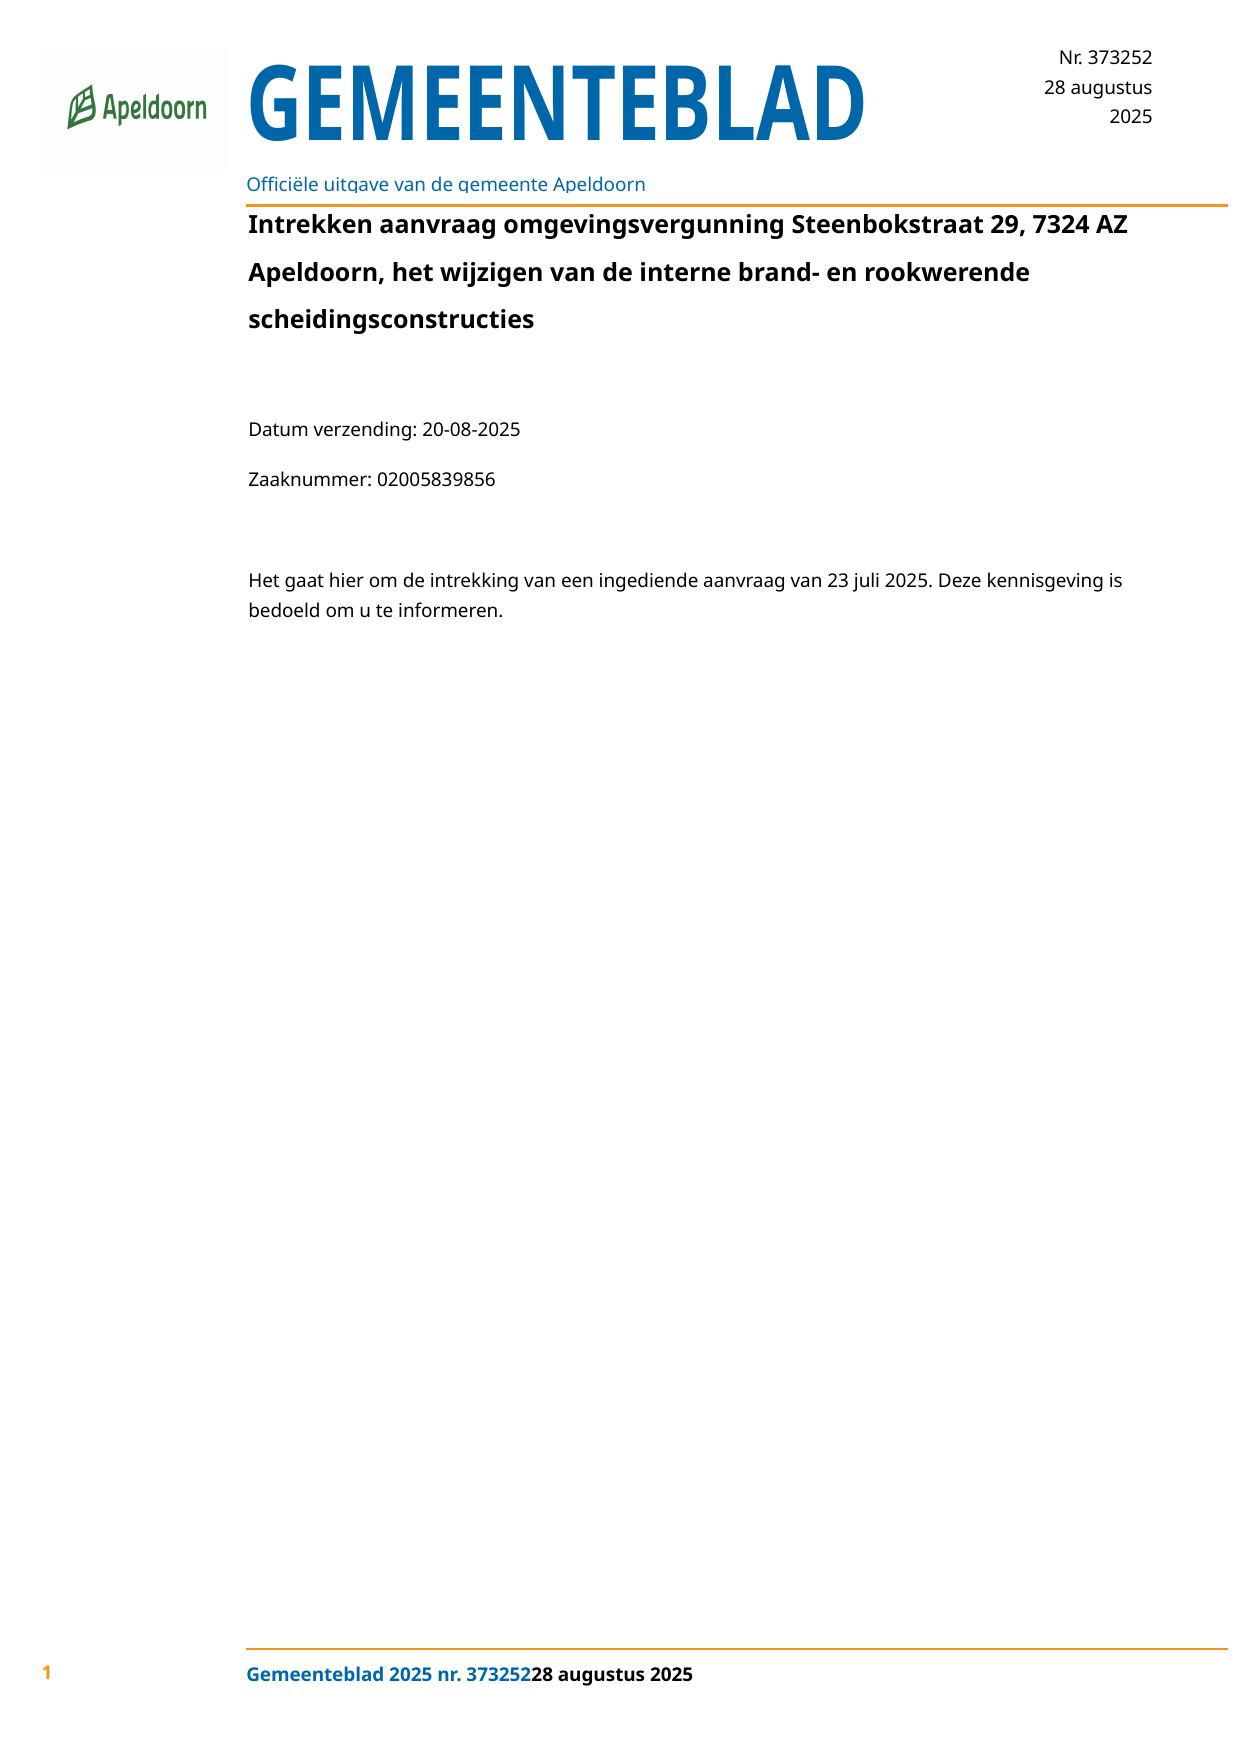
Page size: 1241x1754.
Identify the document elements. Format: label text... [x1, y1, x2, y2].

text Intrekken aanvraag omgevingsvergunning Steenbokstraat 29, 7324 AZ Apeldoorn, het wijzigen van de interne brand- en rookwerende scheidingsconstructies [248, 207, 1152, 336]
text Het gaat hier om de intrekking van een ingediende aanvraag van 23 juli 2025. Deze kennisgeving is bedoeld om u te informeren. [248, 567, 1152, 622]
text Datum verzending: 20-08-2025 [248, 416, 1152, 442]
text Zaaknummer: 02005839856 [248, 466, 1152, 492]
picture [41, 47, 231, 172]
